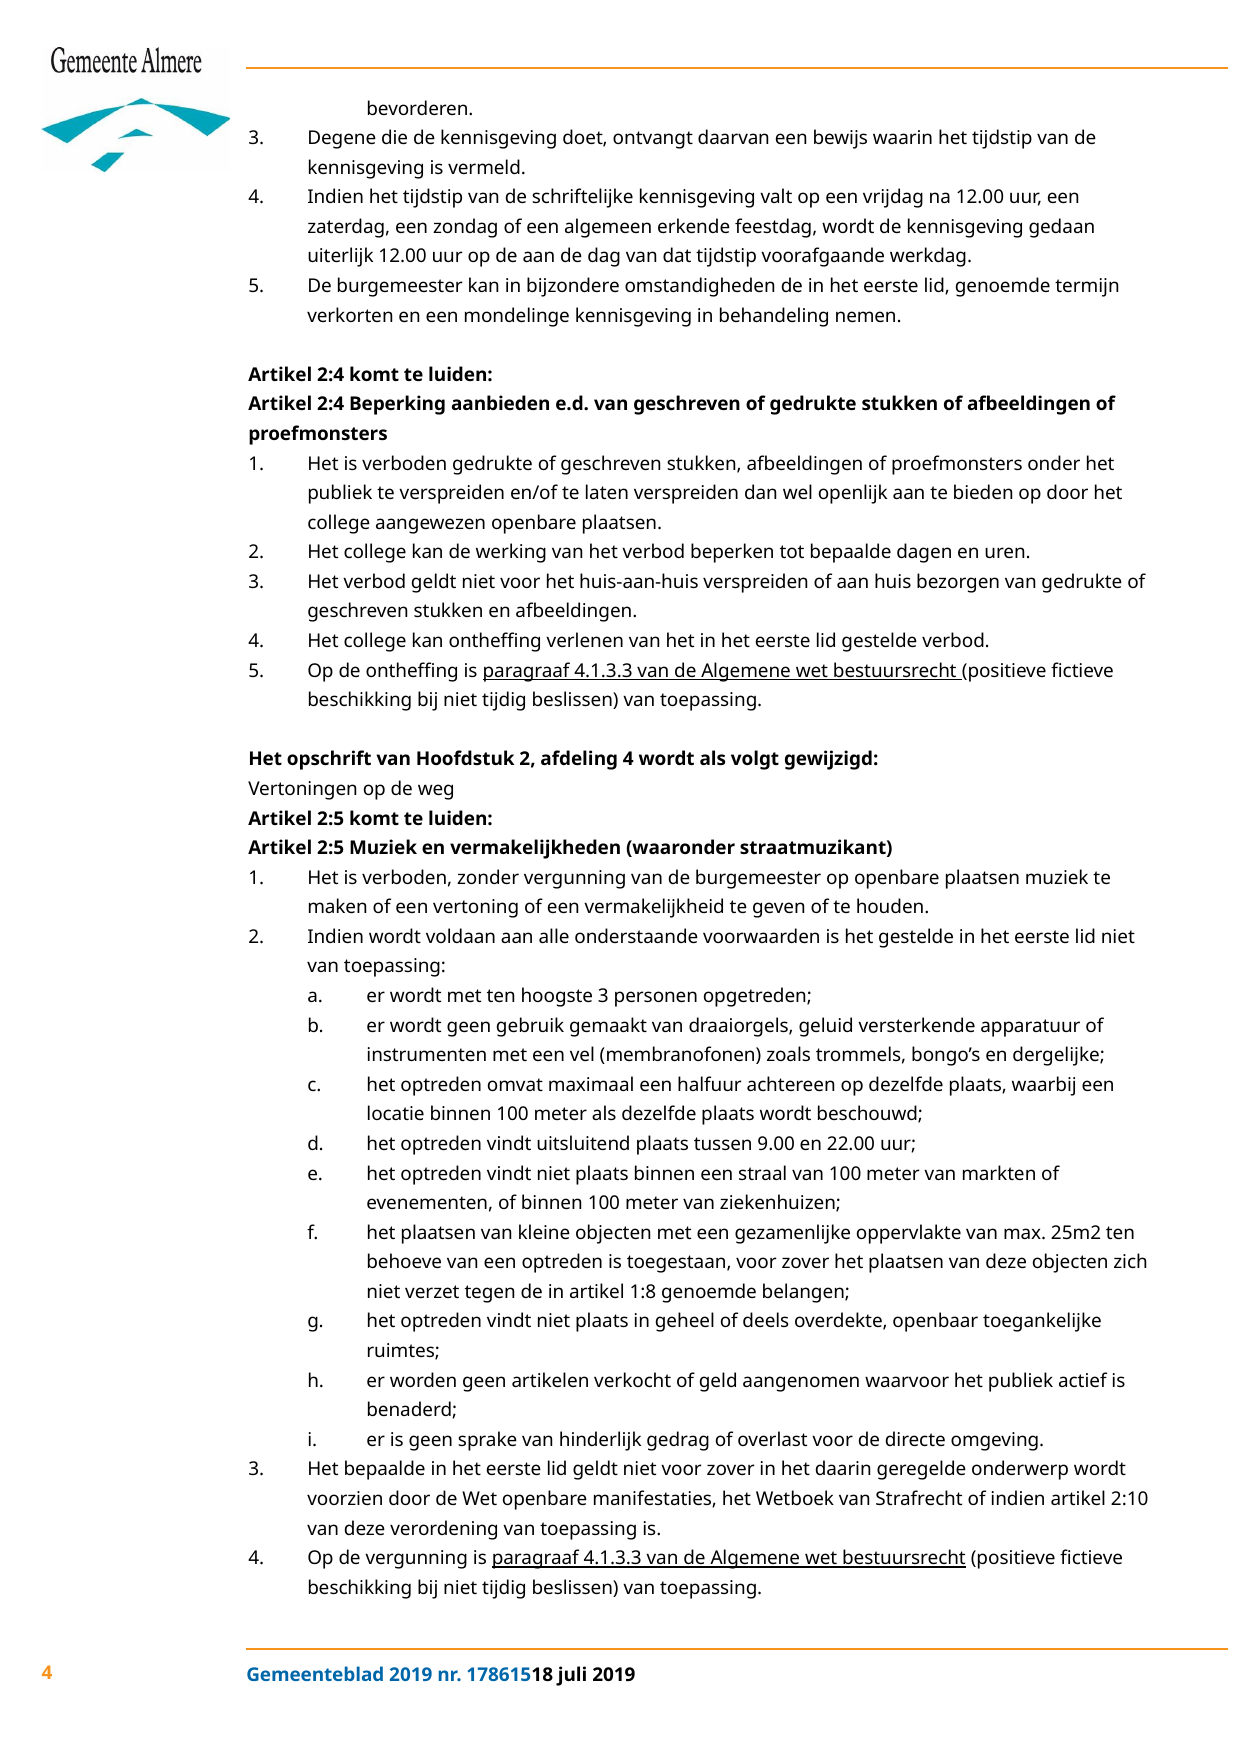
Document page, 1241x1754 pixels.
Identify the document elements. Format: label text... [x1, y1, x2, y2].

list Het is verboden, zonder vergunning van de burgemeester op openbare plaatsen muziek te maken of een vertoning of een vermakelijkheid te geven of te houden. [248, 864, 1152, 919]
list het optreden omvat maximaal een halfuur achtereen op dezelfde plaats, waarbij een locatie binnen 100 meter als dezelfde plaats wordt beschouwd; [307, 1071, 1152, 1126]
list Op de vergunning is paragraaf 4.1.3.3 van de Algemene wet bestuursrecht (positieve fictieve beschikking bij niet tijdig beslissen) van toepassing. [248, 1544, 1152, 1600]
list het optreden vindt niet plaats binnen een straal van 100 meter van markten of evenementen, of binnen 100 meter van ziekenhuizen; [307, 1160, 1152, 1215]
list het optreden vindt uitsluitend plaats tussen 9.00 en 22.00 uur; [307, 1130, 1152, 1156]
text Artikel 2:4 komt te luiden: [248, 361, 1152, 387]
list er wordt geen gebruik gemaakt van draaiorgels, geluid versterkende apparatuur of instrumenten met een vel (membranofonen) zoals trommels, bongo’s en dergelijke; [307, 1012, 1152, 1067]
list Op de ontheffing is paragraaf 4.1.3.3 van de Algemene wet bestuursrecht (positieve fictieve beschikking bij niet tijdig beslissen) van toepassing. [248, 657, 1152, 712]
list De burgemeester kan in bijzondere omstandigheden de in het eerste lid, genoemde termijn verkorten en een mondelinge kennisgeving in behandeling nemen. [248, 272, 1152, 328]
text Artikel 2:5 Muziek en vermakelijkheden (waaronder straatmuzikant) [248, 834, 1152, 860]
list het plaatsen van kleine objecten met een gezamenlijke oppervlakte van max. 25m2 ten behoeve van een optreden is toegestaan, voor zover het plaatsen van deze objecten zich niet verzet tegen de in artikel 1:8 genoemde belangen; [307, 1219, 1152, 1304]
list Het college kan ontheffing verlenen van het in het eerste lid gestelde verbod. [248, 627, 1152, 653]
list Degene die de kennisgeving doet, ontvangt daarvan een bewijs waarin het tijdstip van de kennisgeving is vermeld. [248, 124, 1152, 180]
list bevorderen. [307, 95, 1152, 121]
list Het college kan de werking van het verbod beperken tot bepaalde dagen en uren. [248, 538, 1152, 564]
text Artikel 2:4 Beperking aanbieden e.d. van geschreven of gedrukte stukken of afbeeldingen of proefmonsters [248, 391, 1152, 446]
list Indien het tijdstip van de schriftelijke kennisgeving valt op een vrijdag na 12.00 uur, een zaterdag, een zondag of een algemeen erkende feestdag, wordt de kennisgeving gedaan uiterlijk 12.00 uur op de aan de dag van dat tijdstip voorafgaande werkdag. [248, 183, 1152, 268]
list Het verbod geldt niet voor het huis-aan-huis verspreiden of aan huis bezorgen van gedrukte of geschreven stukken en afbeeldingen. [248, 568, 1152, 623]
list Indien wordt voldaan aan alle onderstaande voorwaarden is het gestelde in het eerste lid niet van toepassing: [248, 923, 1152, 978]
list er is geen sprake van hinderlijk gedrag of overlast voor de directe omgeving. [307, 1426, 1152, 1452]
list het optreden vindt niet plaats in geheel of deels overdekte, openbaar toegankelijke ruimtes; [307, 1308, 1152, 1363]
list Het is verboden gedrukte of geschreven stukken, afbeeldingen of proefmonsters onder het publiek te verspreiden en/of te laten verspreiden dan wel openlijk aan te bieden op door het college aangewezen openbare plaatsen. [248, 450, 1152, 535]
text Het opschrift van Hoofdstuk 2, afdeling 4 wordt als volgt gewijzigd: [248, 746, 1152, 771]
list er worden geen artikelen verkocht of geld aangenomen waarvoor het publiek actief is benaderd; [307, 1367, 1152, 1422]
list er wordt met ten hoogste 3 personen opgetreden; [307, 982, 1152, 1008]
text Artikel 2:5 komt te luiden: [248, 805, 1152, 831]
list Het bepaalde in het eerste lid geldt niet voor zover in het daarin geregelde onderwerp wordt voorzien door de Wet openbare manifestaties, het Wetboek van Strafrecht of indien artikel 2:10 van deze verordening van toepassing is. [248, 1456, 1152, 1541]
picture [41, 47, 231, 172]
text Vertoningen op de weg [248, 775, 1152, 801]
